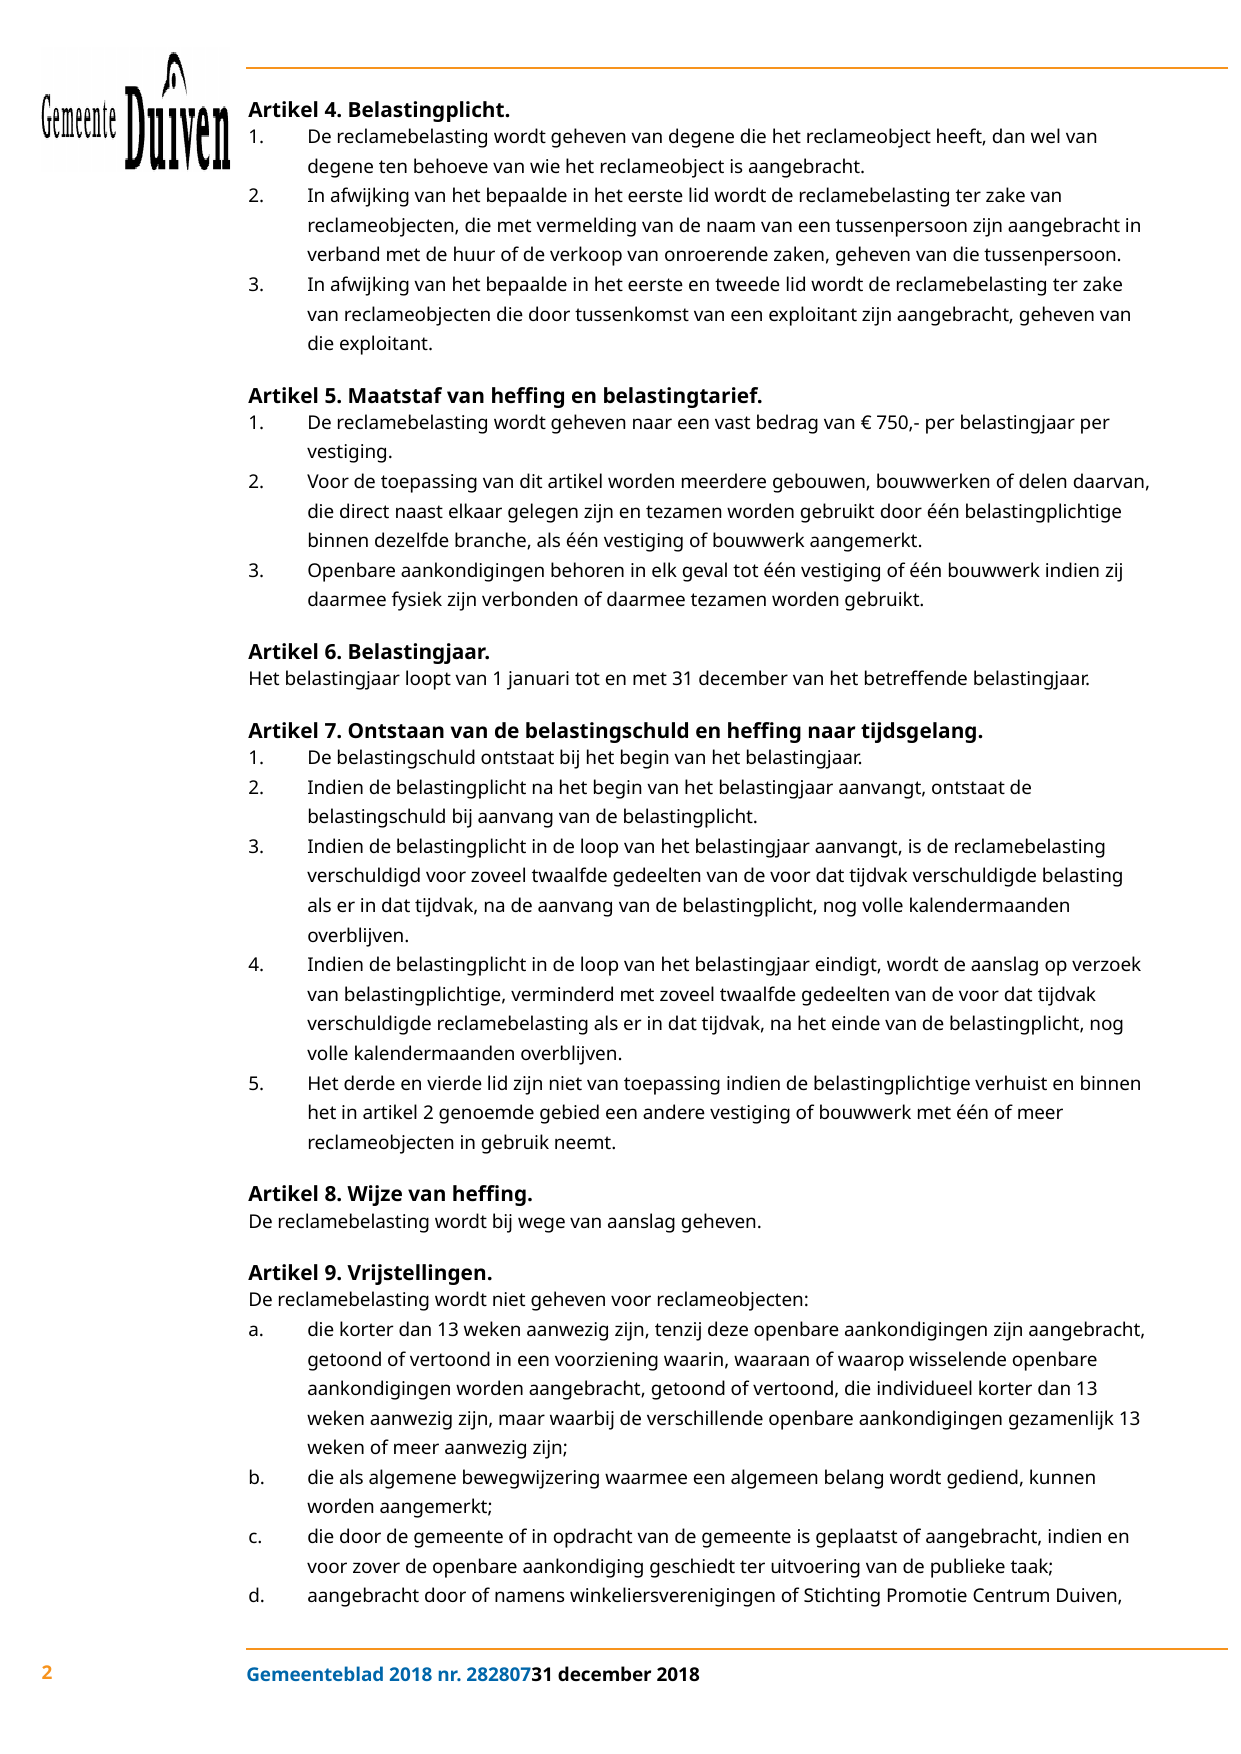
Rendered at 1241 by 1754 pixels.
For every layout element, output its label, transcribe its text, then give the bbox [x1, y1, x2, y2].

text Artikel 4. Belastingplicht. [248, 95, 1152, 123]
text Artikel 7. Ontstaan van de belastingschuld en heffing naar tijdsgelang. [248, 716, 1152, 744]
list Indien de belastingplicht na het begin van het belastingjaar aanvangt, ontstaat de belastingschuld bij aanvang van de belastingplicht. [248, 774, 1152, 829]
list Indien de belastingplicht in de loop van het belastingjaar eindigt, wordt de aanslag op verzoek van belastingplichtige, verminderd met zoveel twaalfde gedeelten van de voor dat tijdvak verschuldigde reclamebelasting als er in dat tijdvak, na het einde van de belastingplicht, nog volle kalendermaanden overblijven. [248, 951, 1152, 1066]
text De reclamebelasting wordt bij wege van aanslag geheven. [248, 1208, 1152, 1233]
list De reclamebelasting wordt geheven van degene die het reclameobject heeft, dan wel van degene ten behoeve van wie het reclameobject is aangebracht. [248, 123, 1152, 178]
list De belastingschuld ontstaat bij het begin van het belastingjaar. [248, 744, 1152, 770]
picture [41, 47, 231, 172]
text Artikel 8. Wijze van heffing. [248, 1179, 1152, 1208]
list Indien de belastingplicht in de loop van het belastingjaar aanvangt, is de reclamebelasting verschuldigd voor zoveel twaalfde gedeelten van de voor dat tijdvak verschuldigde belasting als er in dat tijdvak, na de aanvang van de belastingplicht, nog volle kalendermaanden overblijven. [248, 833, 1152, 948]
text Artikel 9. Vrijstellingen. [248, 1258, 1152, 1287]
list In afwijking van het bepaalde in het eerste lid wordt de reclamebelasting ter zake van reclameobjecten, die met vermelding van de naam van een tussenpersoon zijn aangebracht in verband met de huur of de verkoop van onroerende zaken, geheven van die tussenpersoon. [248, 182, 1152, 267]
list In afwijking van het bepaalde in het eerste en tweede lid wordt de reclamebelasting ter zake van reclameobjecten die door tussenkomst van een exploitant zijn aangebracht, geheven van die exploitant. [248, 271, 1152, 356]
list Voor de toepassing van dit artikel worden meerdere gebouwen, bouwwerken of delen daarvan, die direct naast elkaar gelegen zijn en tezamen worden gebruikt door één belastingplichtige binnen dezelfde branche, als één vestiging of bouwwerk aangemerkt. [248, 468, 1152, 553]
list aangebracht door of namens winkeliersverenigingen of Stichting Promotie Centrum Duiven, [248, 1582, 1152, 1608]
list die door de gemeente of in opdracht van de gemeente is geplaatst of aangebracht, indien en voor zover de openbare aankondiging geschiedt ter uitvoering van de publieke taak; [248, 1523, 1152, 1579]
list die als algemene bewegwijzering waarmee een algemeen belang wordt gediend, kunnen worden aangemerkt; [248, 1464, 1152, 1519]
text De reclamebelasting wordt niet geheven voor reclameobjecten: [248, 1287, 1152, 1312]
text Artikel 6. Belastingjaar. [248, 637, 1152, 666]
list De reclamebelasting wordt geheven naar een vast bedrag van € 750,- per belastingjaar per vestiging. [248, 409, 1152, 464]
text Het belastingjaar loopt van 1 januari tot en met 31 december van het betreffende belastingjaar. [248, 666, 1152, 691]
list die korter dan 13 weken aanwezig zijn, tenzij deze openbare aankondigingen zijn aangebracht, getoond of vertoond in een voorziening waarin, waaraan of waarop wisselende openbare aankondigingen worden aangebracht, getoond of vertoond, die individueel korter dan 13 weken aanwezig zijn, maar waarbij de verschillende openbare aankondigingen gezamenlijk 13 weken of meer aanwezig zijn; [248, 1316, 1152, 1460]
text Artikel 5. Maatstaf van heffing en belastingtarief. [248, 381, 1152, 409]
list Openbare aankondigingen behoren in elk geval tot één vestiging of één bouwwerk indien zij daarmee fysiek zijn verbonden of daarmee tezamen worden gebruikt. [248, 557, 1152, 612]
list Het derde en vierde lid zijn niet van toepassing indien de belastingplichtige verhuist en binnen het in artikel 2 genoemde gebied een andere vestiging of bouwwerk met één of meer reclameobjecten in gebruik neemt. [248, 1070, 1152, 1155]
